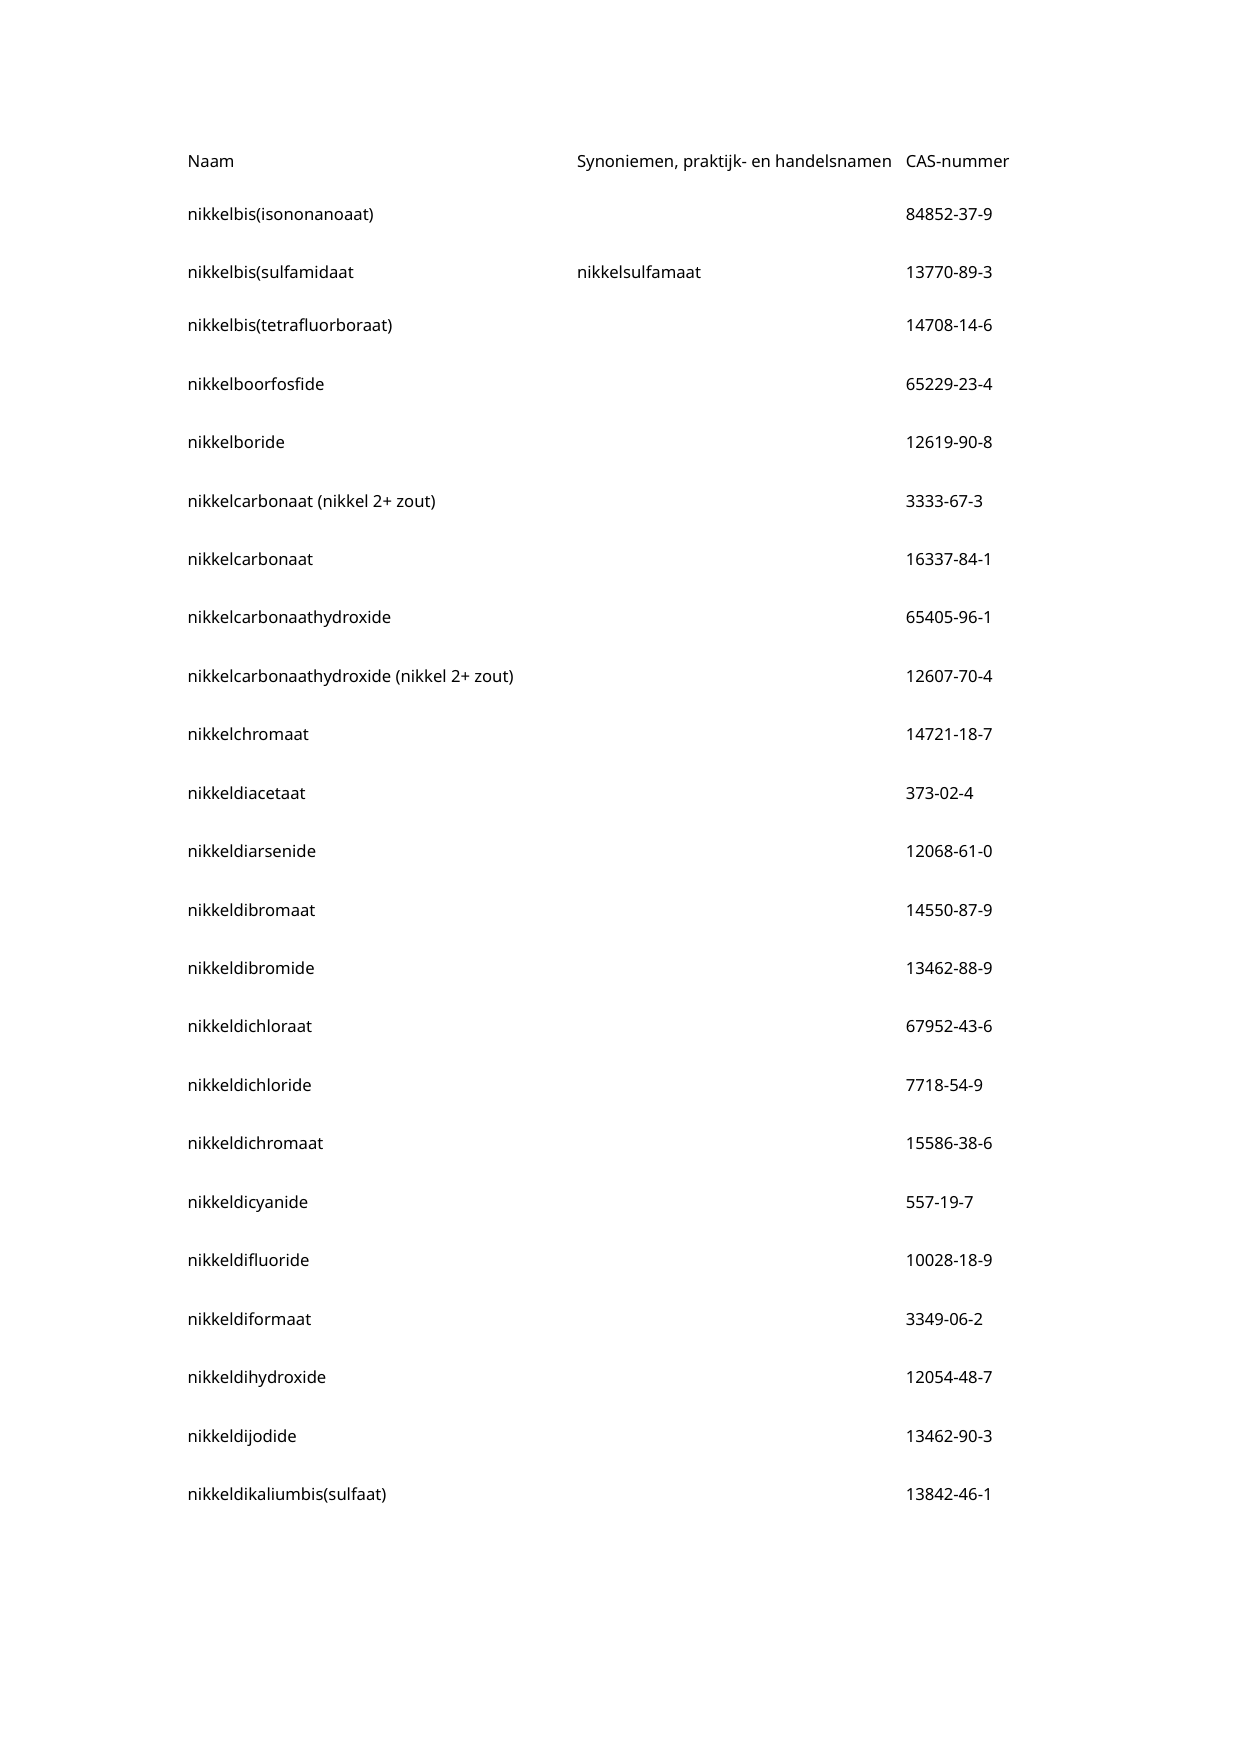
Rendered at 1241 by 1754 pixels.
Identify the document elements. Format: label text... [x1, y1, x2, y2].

table_cell nikkelboride [188, 431, 577, 489]
table_cell [577, 1074, 906, 1132]
table_cell nikkelchromaat [188, 723, 577, 781]
table_cell [577, 1132, 906, 1190]
table_cell 15586-38-6 [906, 1132, 1053, 1190]
table_cell nikkeldiacetaat [188, 781, 577, 840]
table_cell [577, 665, 906, 723]
table_cell nikkeldibromide [188, 957, 577, 1015]
table_cell 84852-37-9 [906, 203, 1053, 261]
table_cell [577, 957, 906, 1015]
table_cell 12054-48-7 [906, 1366, 1053, 1424]
table_cell [577, 203, 906, 261]
table_cell [577, 1424, 906, 1483]
table_cell nikkeldihydroxide [188, 1366, 577, 1424]
table_cell nikkelcarbonaathydroxide [188, 606, 577, 664]
table_cell 12068-61-0 [906, 840, 1053, 898]
table_cell nikkeldikaliumbis(sulfaat) [188, 1483, 577, 1541]
table_cell nikkeldibromaat [188, 898, 577, 957]
table_cell [577, 431, 906, 489]
table_cell 10028-18-9 [906, 1249, 1053, 1307]
table_cell [577, 1190, 906, 1249]
table_cell nikkelbis(tetrafluorboraat) [188, 314, 577, 372]
table_cell 13842-46-1 [906, 1483, 1053, 1541]
table_cell 3349-06-2 [906, 1307, 1053, 1366]
table_cell 65229-23-4 [906, 372, 1053, 431]
table_cell nikkeldiarsenide [188, 840, 577, 898]
table_cell nikkeldijodide [188, 1424, 577, 1483]
table_cell nikkelboorfosfide [188, 372, 577, 431]
table_cell 373-02-4 [906, 781, 1053, 840]
table_cell nikkelcarbonaat (nikkel 2+ zout) [188, 489, 577, 548]
table_cell [577, 723, 906, 781]
table_cell [577, 314, 906, 372]
table_cell nikkeldifluoride [188, 1249, 577, 1307]
table_cell [577, 781, 906, 840]
table_cell [577, 1366, 906, 1424]
table_cell 13770-89-3 [906, 261, 1053, 314]
table_cell nikkelbis(sulfamidaat [188, 261, 577, 314]
table_cell 12619-90-8 [906, 431, 1053, 489]
table_cell 557-19-7 [906, 1190, 1053, 1249]
table_cell [577, 1483, 906, 1541]
table_cell 12607-70-4 [906, 665, 1053, 723]
table_cell [577, 1249, 906, 1307]
table_cell nikkeldichloride [188, 1074, 577, 1132]
table_cell [577, 606, 906, 664]
table_cell 13462-90-3 [906, 1424, 1053, 1483]
table_cell [577, 1307, 906, 1366]
table_cell 65405-96-1 [906, 606, 1053, 664]
table_cell nikkeldichloraat [188, 1015, 577, 1073]
table_cell 7718-54-9 [906, 1074, 1053, 1132]
table_cell 14708-14-6 [906, 314, 1053, 372]
table_cell [577, 1015, 906, 1073]
table_cell nikkelcarbonaathydroxide (nikkel 2+ zout) [188, 665, 577, 723]
table_cell nikkeldicyanide [188, 1190, 577, 1249]
table_cell nikkeldiformaat [188, 1307, 577, 1366]
table_cell 14550-87-9 [906, 898, 1053, 957]
table_cell 67952-43-6 [906, 1015, 1053, 1073]
table_cell nikkelsulfamaat [577, 261, 906, 314]
table_header CAS-nummer [906, 150, 1053, 203]
table_header Synoniemen, praktijk- en handelsnamen [577, 150, 906, 203]
table_cell 16337-84-1 [906, 548, 1053, 606]
table_cell nikkelcarbonaat [188, 548, 577, 606]
table_cell 3333-67-3 [906, 489, 1053, 548]
table_cell 14721-18-7 [906, 723, 1053, 781]
table_cell nikkeldichromaat [188, 1132, 577, 1190]
table_cell nikkelbis(isononanoaat) [188, 203, 577, 261]
table_header Naam [188, 150, 577, 203]
table_cell [577, 489, 906, 548]
table_cell [577, 372, 906, 431]
table_cell [577, 840, 906, 898]
table_cell [577, 898, 906, 957]
table_cell 13462-88-9 [906, 957, 1053, 1015]
table_cell [577, 548, 906, 606]
